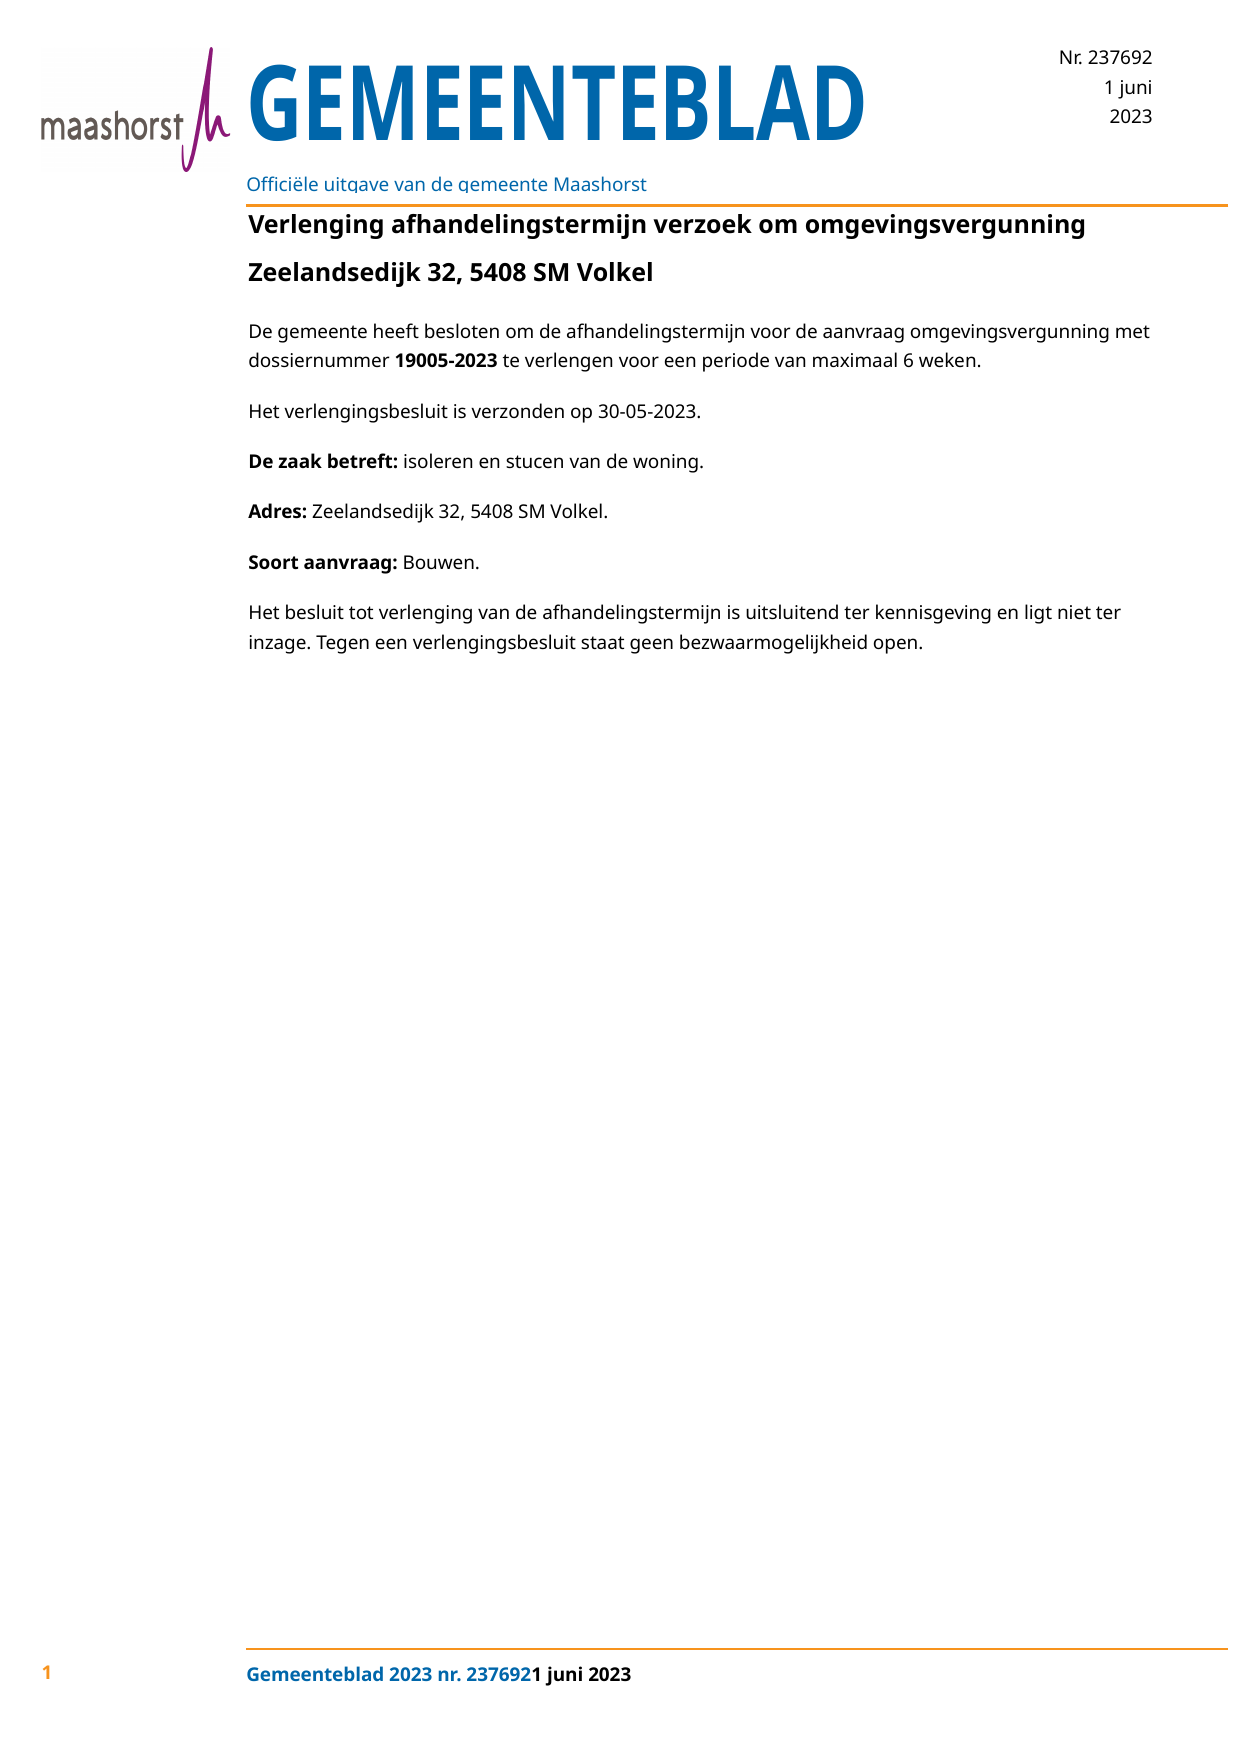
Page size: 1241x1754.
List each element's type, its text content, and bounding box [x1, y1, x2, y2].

text Verlenging afhandelingstermijn verzoek om omgevingsvergunning Zeelandsedijk 32, 5408 SM Volkel [248, 207, 1152, 288]
text Het besluit tot verlenging van de afhandelingstermijn is uitsluitend ter kennisgeving en ligt niet ter inzage. Tegen een verlengingsbesluit staat geen bezwaarmogelijkheid open. [248, 599, 1152, 655]
text Het verlengingsbesluit is verzonden op 30-05-2023. [248, 398, 1152, 424]
text Soort aanvraag: Bouwen. [248, 549, 1152, 575]
text Adres: Zeelandsedijk 32, 5408 SM Volkel. [248, 499, 1152, 524]
picture [41, 47, 231, 172]
text De gemeente heeft besloten om de afhandelingstermijn voor de aanvraag omgevingsvergunning met dossiernummer 19005-2023 te verlengen voor een periode van maximaal 6 weken. [248, 318, 1152, 373]
text De zaak betreft: isoleren en stucen van de woning. [248, 448, 1152, 474]
